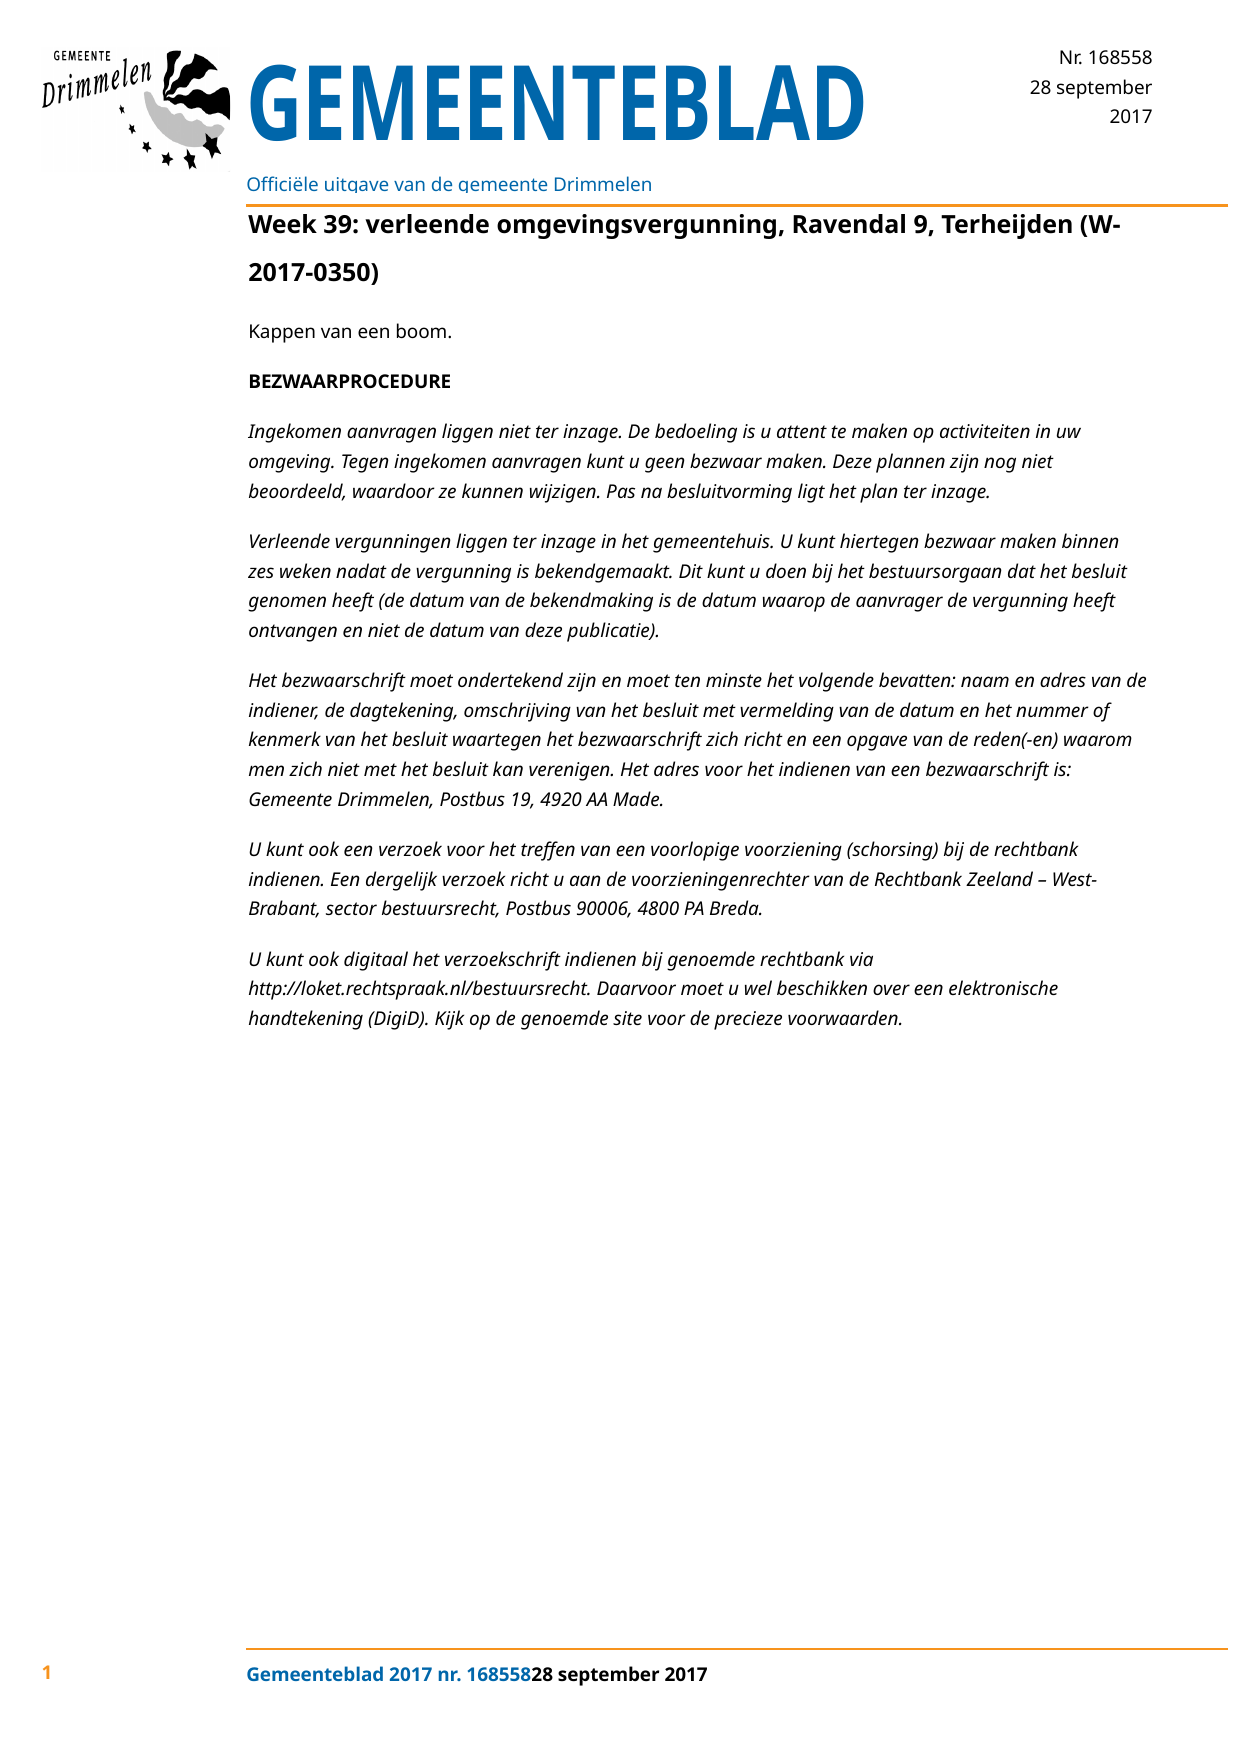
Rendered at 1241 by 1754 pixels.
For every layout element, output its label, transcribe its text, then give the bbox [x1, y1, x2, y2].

picture [41, 47, 231, 172]
text Kappen van een boom. [248, 318, 1152, 344]
text Verleende vergunningen liggen ter inzage in het gemeentehuis. U kunt hiertegen bezwaar maken binnen zes weken nadat de vergunning is bekendgemaakt. Dit kunt u doen bij het bestuursorgaan dat het besluit genomen heeft (de datum van de bekendmaking is de datum waarop de aanvrager de vergunning heeft ontvangen en niet de datum van deze publicatie). [248, 528, 1152, 643]
text U kunt ook digitaal het verzoekschrift indienen bij genoemde rechtbank via http://loket.rechtspraak.nl/bestuursrecht. Daarvoor moet u wel beschikken over een elektronische handtekening (DigiD). Kijk op de genoemde site voor de precieze voorwaarden. [248, 946, 1152, 1031]
text Ingekomen aanvragen liggen niet ter inzage. De bedoeling is u attent te maken op activiteiten in uw omgeving. Tegen ingekomen aanvragen kunt u geen bezwaar maken. Deze plannen zijn nog niet beoordeeld, waardoor ze kunnen wijzigen. Pas na besluitvorming ligt het plan ter inzage. [248, 419, 1152, 504]
text BEZWAARPROCEDURE [248, 368, 1152, 394]
text Het bezwaarschrift moet ondertekend zijn en moet ten minste het volgende bevatten: naam en adres van de indiener, de dagtekening, omschrijving van het besluit met vermelding van de datum en het nummer of kenmerk van het besluit waartegen het bezwaarschrift zich richt en een opgave van de reden(-en) waarom men zich niet met het besluit kan verenigen. Het adres voor het indienen van een bezwaarschrift is: Gemeente Drimmelen, Postbus 19, 4920 AA Made. [248, 667, 1152, 812]
text Week 39: verleende omgevingsvergunning, Ravendal 9, Terheijden (W-2017-0350) [248, 207, 1152, 288]
text U kunt ook een verzoek voor het treffen van een voorlopige voorziening (schorsing) bij de rechtbank indienen. Een dergelijk verzoek richt u aan de voorzieningenrechter van de Rechtbank Zeeland – West-Brabant, sector bestuursrecht, Postbus 90006, 4800 PA Breda. [248, 836, 1152, 921]
